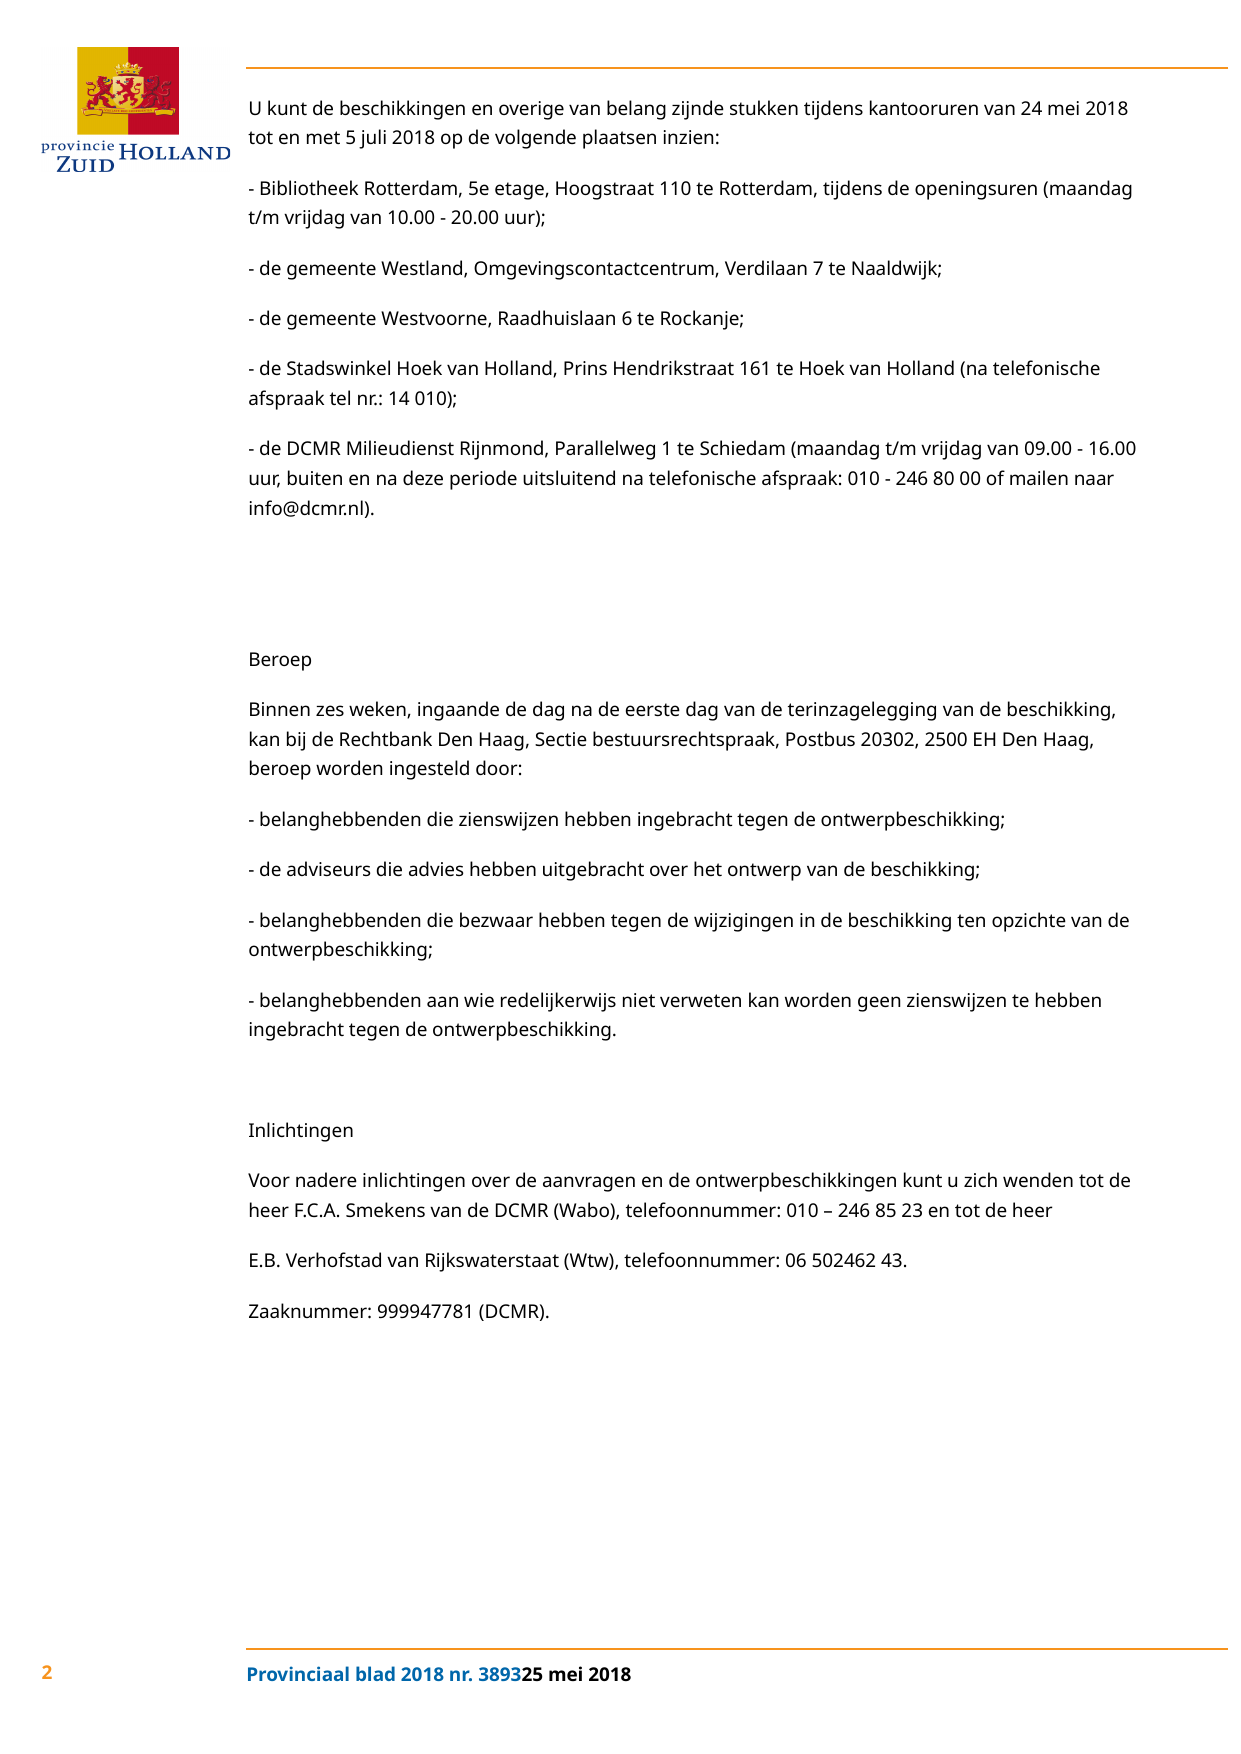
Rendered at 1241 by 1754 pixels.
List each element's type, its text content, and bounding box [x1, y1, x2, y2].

text Binnen zes weken, ingaande de dag na de eerste dag van de terinzagelegging van de beschikking, kan bij de Rechtbank Den Haag, Sectie bestuursrechtspraak, Postbus 20302, 2500 EH Den Haag, beroep worden ingesteld door: [248, 696, 1152, 781]
text - de Stadswinkel Hoek van Holland, Prins Hendrikstraat 161 te Hoek van Holland (na telefonische afspraak tel nr.: 14 010); [248, 356, 1152, 411]
text - de DCMR Milieudienst Rijnmond, Parallelweg 1 te Schiedam (maandag t/m vrijdag van 09.00 - 16.00 uur, buiten en na deze periode uitsluitend na telefonische afspraak: 010 - 246 80 00 of mailen naar info@dcmr.nl). [248, 436, 1152, 521]
text - belanghebbenden die bezwaar hebben tegen de wijzigingen in de beschikking ten opzichte van de ontwerpbeschikking; [248, 907, 1152, 962]
picture [41, 47, 231, 172]
text Voor nadere inlichtingen over de aanvragen en de ontwerpbeschikkingen kunt u zich wenden tot de heer F.C.A. Smekens van de DCMR (Wabo), telefoonnummer: 010 – 246 85 23 en tot de heer [248, 1168, 1152, 1223]
text Inlichtingen [248, 1117, 1152, 1143]
text E.B. Verhofstad van Rijkswaterstaat (Wtw), telefoonnummer: 06 502462 43. [248, 1248, 1152, 1273]
text - Bibliotheek Rotterdam, 5e etage, Hoogstraat 110 te Rotterdam, tijdens de openingsuren (maandag t/m vrijdag van 10.00 - 20.00 uur); [248, 175, 1152, 230]
text - de gemeente Westland, Omgevingscontactcentrum, Verdilaan 7 te Naaldwijk; [248, 255, 1152, 281]
text - belanghebbenden aan wie redelijkerwijs niet verweten kan worden geen zienswijzen te hebben ingebracht tegen de ontwerpbeschikking. [248, 987, 1152, 1042]
text Beroep [248, 646, 1152, 672]
text - belanghebbenden die zienswijzen hebben ingebracht tegen de ontwerpbeschikking; [248, 806, 1152, 832]
text - de gemeente Westvoorne, Raadhuislaan 6 te Rockanje; [248, 305, 1152, 331]
text - de adviseurs die advies hebben uitgebracht over het ontwerp van de beschikking; [248, 856, 1152, 882]
text Zaaknummer: 999947781 (DCMR). [248, 1298, 1152, 1324]
text U kunt de beschikkingen en overige van belang zijnde stukken tijdens kantooruren van 24 mei 2018 tot en met 5 juli 2018 op de volgende plaatsen inzien: [248, 95, 1152, 150]
